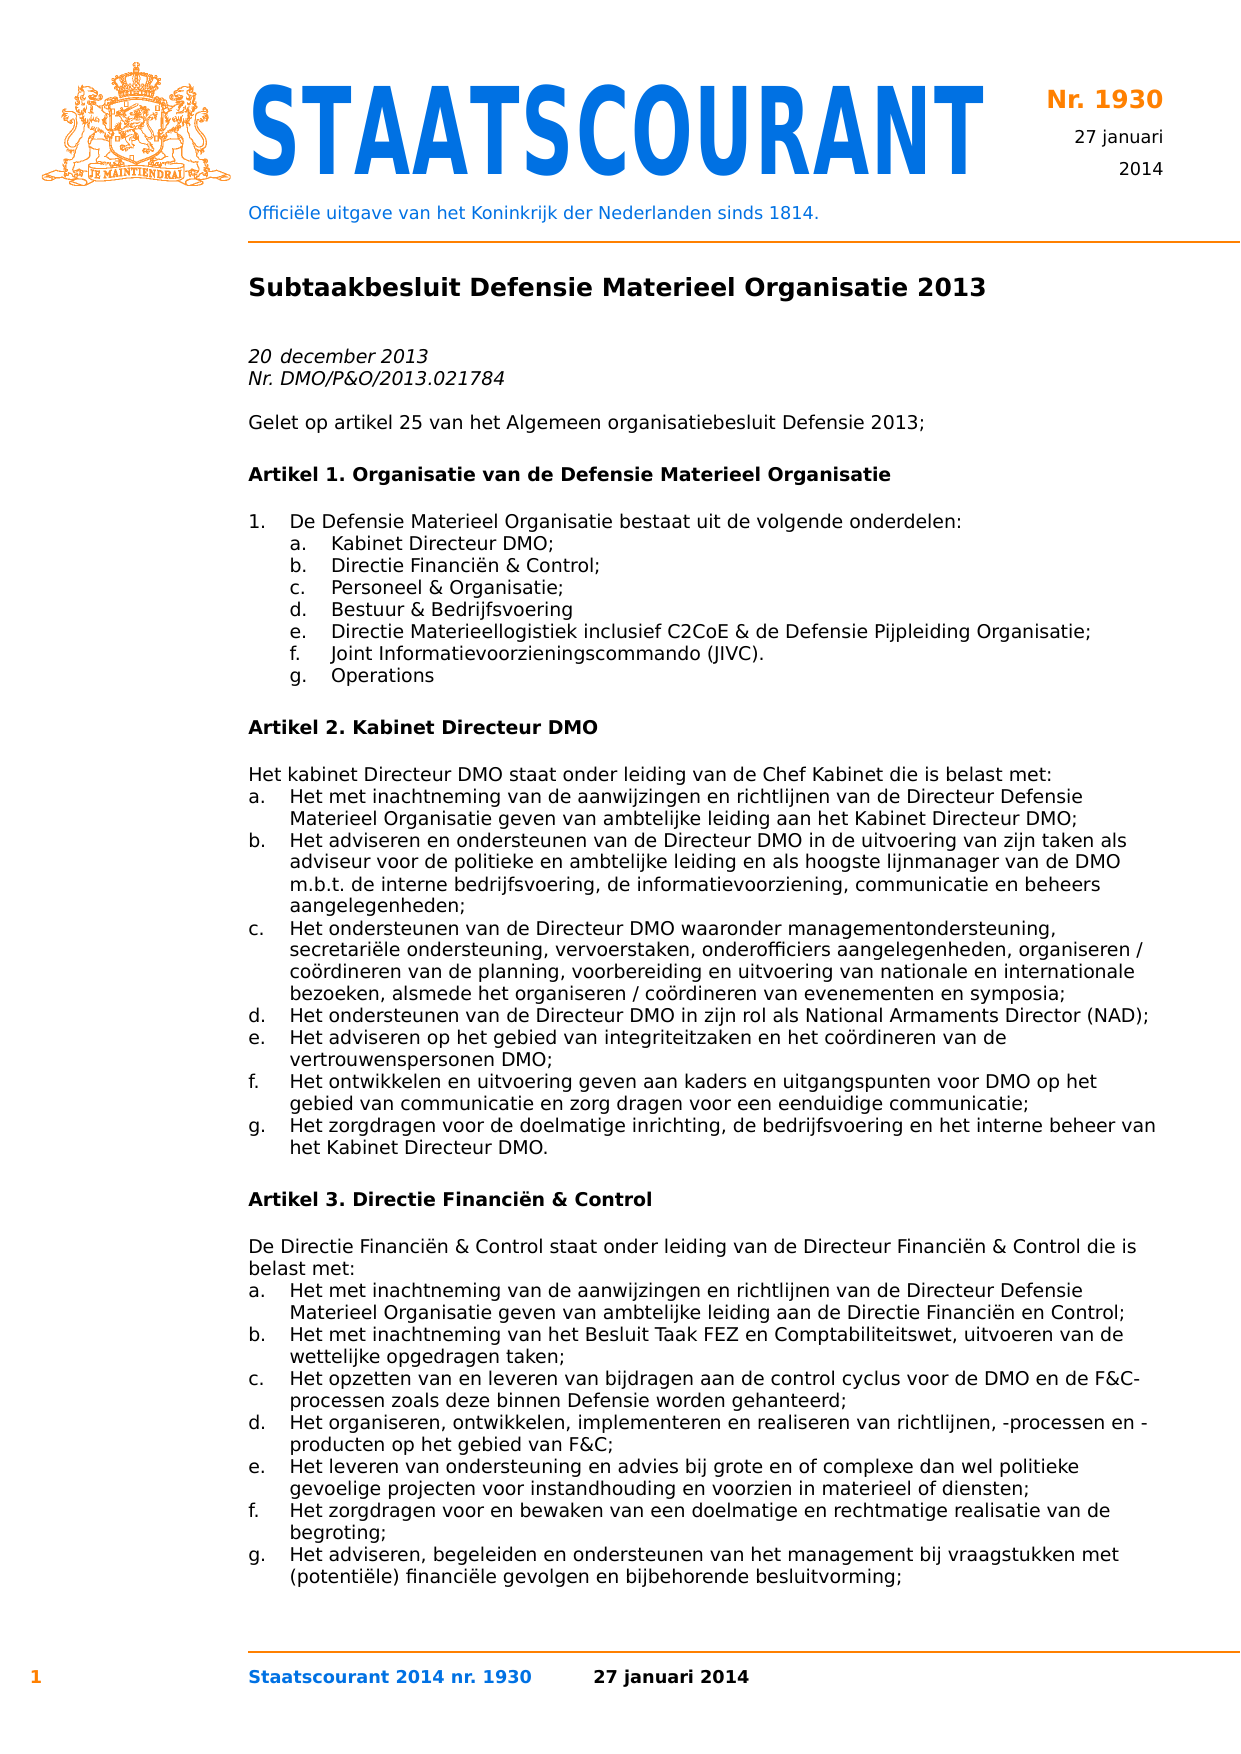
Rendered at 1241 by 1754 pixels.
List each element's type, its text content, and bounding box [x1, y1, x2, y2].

text 1. De Defensie Materieel Organisatie bestaat uit de volgende onderdelen: [248, 511, 1163, 533]
subtitle Artikel 3. Directie Financiën & Control [248, 1189, 1163, 1211]
text a. Het met inachtneming van de aanwijzingen en richtlijnen van de Directeur Defensie Materieel Organisatie geven van ambtelijke leiding aan de Directie Financiën en Control; [248, 1280, 1163, 1324]
text g. Het adviseren, begeleiden en ondersteunen van het management bij vraagstukken met (potentiële) financiële gevolgen en bijbehorende besluitvorming; [248, 1544, 1163, 1588]
picture [41, 62, 231, 186]
text a. Kabinet Directeur DMO; [289, 533, 1163, 555]
text c. Het opzetten van en leveren van bijdragen aan de control cyclus voor de DMO en de F&C-processen zoals deze binnen Defensie worden gehanteerd; [248, 1368, 1163, 1412]
text b. Het met inachtneming van het Besluit Taak FEZ en Comptabiliteitswet, uitvoeren van de wettelijke opgedragen taken; [248, 1324, 1163, 1368]
text g. Het zorgdragen voor de doelmatige inrichting, de bedrijfsvoering en het interne beheer van het Kabinet Directeur DMO. [248, 1115, 1163, 1159]
text b. Het adviseren en ondersteunen van de Directeur DMO in de uitvoering van zijn taken als adviseur voor de politieke en ambtelijke leiding en als hoogste lijnmanager van de DMO m.b.t. de interne bedrijfsvoering, de informatievoorziening, communicatie en beheers aangelegenheden; [248, 829, 1163, 917]
text c. Personeel & Organisatie; [289, 577, 1163, 599]
text c. Het ondersteunen van de Directeur DMO waaronder managementondersteuning, secretariële ondersteuning, vervoerstaken, onderofficiers aangelegenheden, organiseren / coördineren van de planning, voorbereiding en uitvoering van nationale en internationale bezoeken, alsmede het organiseren / coördineren van evenementen en symposia; [248, 917, 1163, 1005]
text g. Operations [289, 664, 1163, 687]
subtitle Subtaakbesluit Defensie Materieel Organisatie 2013 [248, 273, 1163, 302]
text e. Het adviseren op het gebied van integriteitzaken en het coördineren van de vertrouwenspersonen DMO; [248, 1027, 1163, 1071]
text b. Directie Financiën & Control; [289, 555, 1163, 577]
table_header Nr. 1930 [998, 62, 1240, 121]
subtitle Artikel 2. Kabinet Directeur DMO [248, 717, 1163, 738]
text e. Het leveren van ondersteuning en advies bij grote en of complexe dan wel politieke gevoelige projecten voor instandhouding en voorzien in materieel of diensten; [248, 1456, 1163, 1500]
text 20 december 2013 [248, 346, 1163, 368]
table_cell 2014 [998, 153, 1240, 203]
text f. Het zorgdragen voor en bewaken van een doelmatige en rechtmatige realisatie van de begroting; [248, 1500, 1163, 1544]
table_header [25, 62, 248, 241]
text e. Directie Materieellogistiek inclusief C2CoE & de Defensie Pijpleiding Organisatie; [289, 621, 1163, 643]
text f. Het ontwikkelen en uitvoering geven aan kaders en uitgangspunten voor DMO op het gebied van communicatie en zorg dragen voor een eenduidige communicatie; [248, 1071, 1163, 1115]
table_cell Officiële uitgave van het Koninkrijk der Nederlanden sinds 1814. [248, 203, 1240, 241]
text De Directie Financiën & Control staat onder leiding van de Directeur Financiën & Control die is belast met: [248, 1236, 1163, 1280]
text d. Het organiseren, ontwikkelen, implementeren en realiseren van richtlijnen, -processen en -producten op het gebied van F&C; [248, 1412, 1163, 1456]
text d. Het ondersteunen van de Directeur DMO in zijn rol als National Armaments Director (NAD); [248, 1005, 1163, 1027]
text Het kabinet Directeur DMO staat onder leiding van de Chef Kabinet die is belast met: [248, 763, 1163, 786]
text Gelet op artikel 25 van het Algemeen organisatiebesluit Defensie 2013; [248, 412, 1163, 434]
text d. Bestuur & Bedrijfsvoering [289, 599, 1163, 621]
text f. Joint Informatievoorzieningscommando (JIVC). [289, 643, 1163, 664]
text Nr. DMO/P&O/2013.021784 [248, 368, 1163, 390]
table_cell 27 januari [998, 121, 1240, 153]
table_header STAATSCOURANT [248, 62, 998, 203]
subtitle Artikel 1. Organisatie van de Defensie Materieel Organisatie [248, 464, 1163, 486]
text a. Het met inachtneming van de aanwijzingen en richtlijnen van de Directeur Defensie Materieel Organisatie geven van ambtelijke leiding aan het Kabinet Directeur DMO; [248, 786, 1163, 829]
